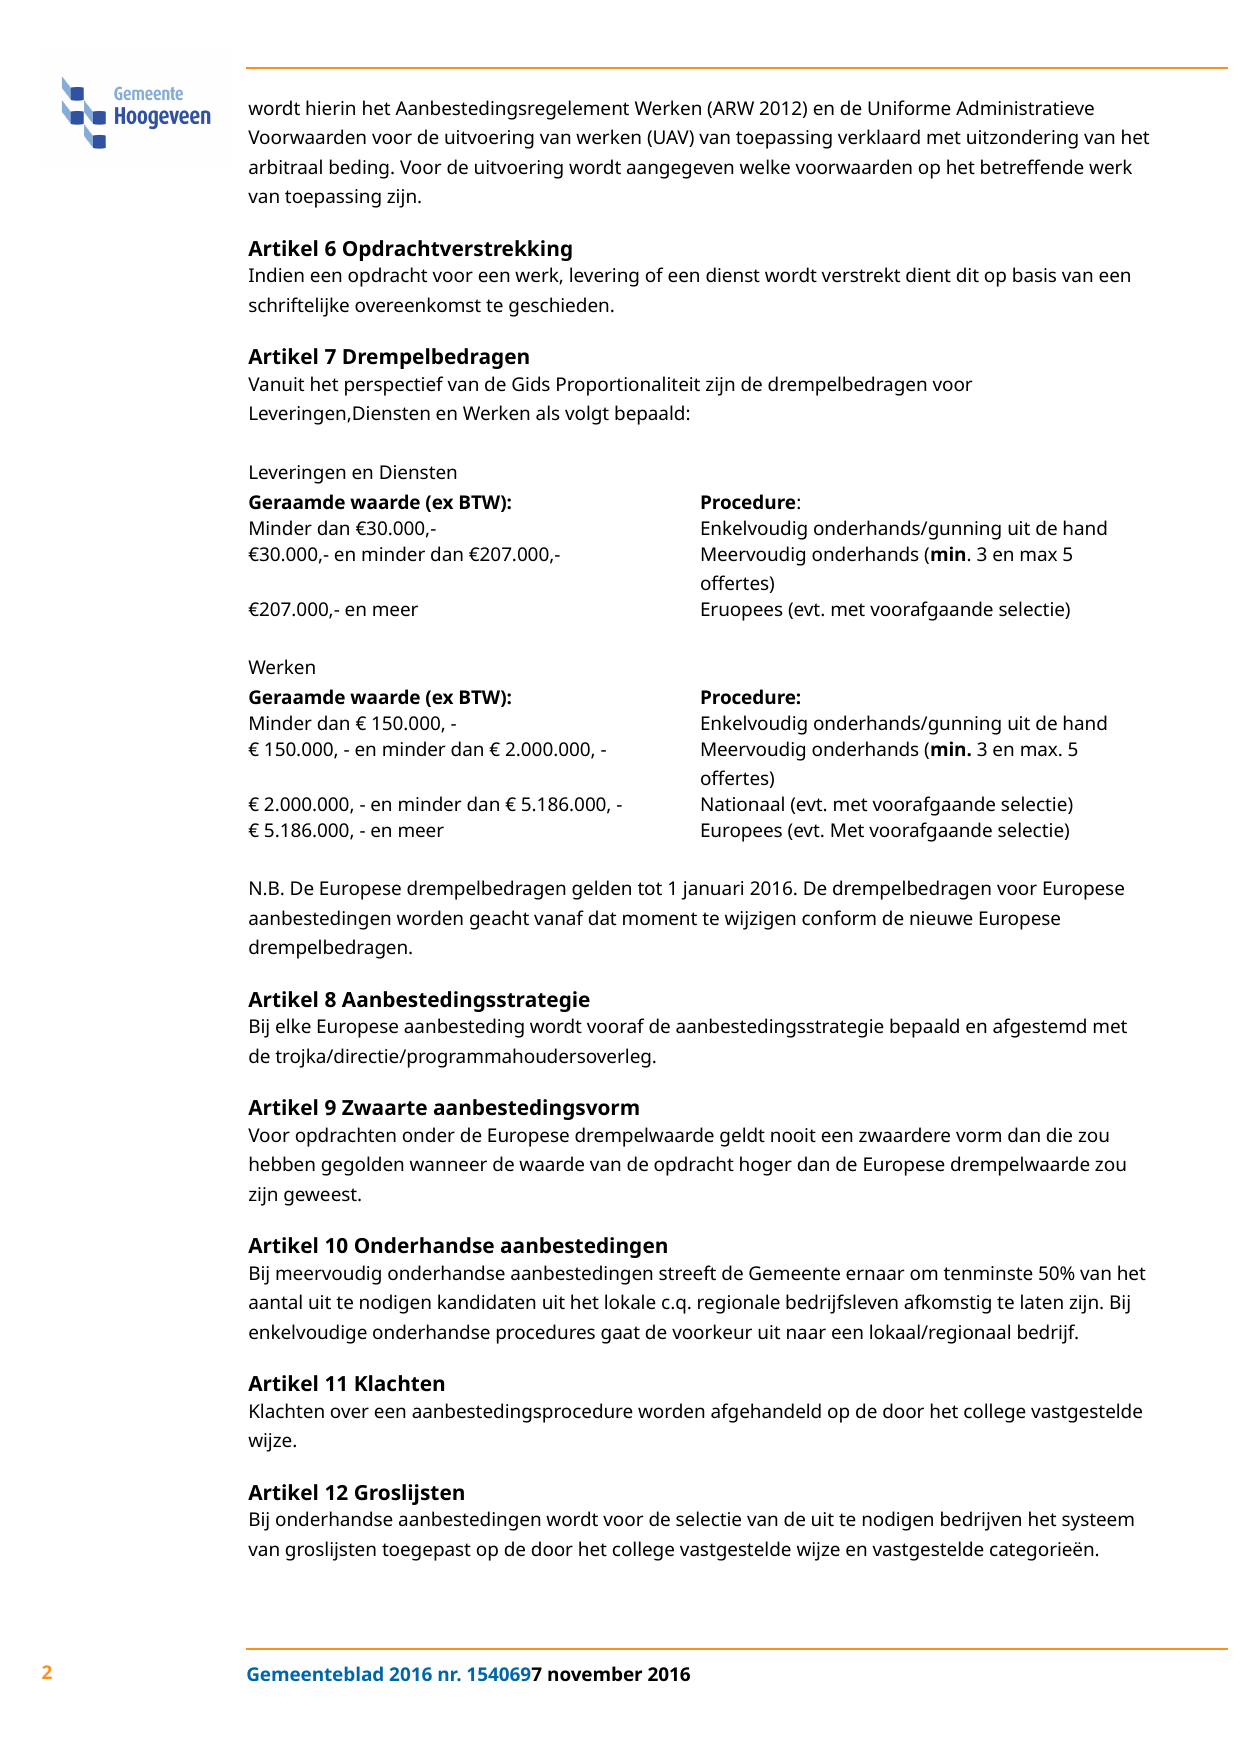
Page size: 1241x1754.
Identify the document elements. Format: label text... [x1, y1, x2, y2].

table_header Procedure: [700, 489, 1152, 515]
text Artikel 11 Klachten [248, 1369, 1152, 1398]
text Werken [248, 654, 1152, 680]
table_cell € 2.000.000, - en minder dan € 5.186.000, - [248, 791, 700, 817]
table_cell Nationaal (evt. met voorafgaande selectie) [700, 791, 1152, 817]
text Bij onderhandse aanbestedingen wordt voor de selectie van de uit te nodigen bedrijven het systeem van groslijsten toegepast op de door het college vastgestelde wijze en vastgestelde categorieën. [248, 1506, 1152, 1562]
text Voor opdrachten onder de Europese drempelwaarde geldt nooit een zwaardere vorm dan die zou hebben gegolden wanneer de waarde van de opdracht hoger dan de Europese drempelwaarde zou zijn geweest. [248, 1122, 1152, 1207]
table_cell Meervoudig onderhands (min. 3 en max. 5 offertes) [700, 736, 1152, 791]
text Artikel 10 Onderhandse aanbestedingen [248, 1231, 1152, 1260]
table_cell €207.000,- en meer [248, 596, 700, 622]
text Artikel 9 Zwaarte aanbestedingsvorm [248, 1093, 1152, 1122]
table_cell Enkelvoudig onderhands/gunning uit de hand [700, 515, 1152, 541]
text Bij meervoudig onderhandse aanbestedingen streeft de Gemeente ernaar om tenminste 50% van het aantal uit te nodigen kandidaten uit het lokale c.q. regionale bedrijfsleven afkomstig te laten zijn. Bij enkelvoudige onderhandse procedures gaat de voorkeur uit naar een lokaal/regionaal bedrijf. [248, 1260, 1152, 1345]
table_cell Europees (evt. Met voorafgaande selectie) [700, 817, 1152, 842]
text Vanuit het perspectief van de Gids Proportionaliteit zijn de drempelbedragen voor Leveringen,Diensten en Werken als volgt bepaald: [248, 371, 1152, 426]
text Indien een opdracht voor een werk, levering of een dienst wordt verstrekt dient dit op basis van een schriftelijke overeenkomst te geschieden. [248, 262, 1152, 318]
table_header Procedure: [700, 684, 1152, 710]
table_cell €30.000,- en minder dan €207.000,- [248, 541, 700, 596]
table_cell € 5.186.000, - en meer [248, 817, 700, 842]
text Artikel 7 Drempelbedragen [248, 342, 1152, 371]
text Artikel 6 Opdrachtverstrekking [248, 234, 1152, 262]
table_header Geraamde waarde (ex BTW): [248, 489, 700, 515]
table_cell € 150.000, - en minder dan € 2.000.000, - [248, 736, 700, 791]
text N.B. De Europese drempelbedragen gelden tot 1 januari 2016. De drempelbedragen voor Europese aanbestedingen worden geacht vanaf dat moment te wijzigen conform de nieuwe Europese drempelbedragen. [248, 875, 1152, 960]
text Artikel 12 Groslijsten [248, 1478, 1152, 1506]
table_header Geraamde waarde (ex BTW): [248, 684, 700, 710]
table_cell Enkelvoudig onderhands/gunning uit de hand [700, 710, 1152, 736]
text Klachten over een aanbestedingsprocedure worden afgehandeld op de door het college vastgestelde wijze. [248, 1398, 1152, 1453]
text Artikel 8 Aanbestedingsstrategie [248, 985, 1152, 1013]
table_cell Minder dan € 150.000, - [248, 710, 700, 736]
text wordt hierin het Aanbestedingsregelement Werken (ARW 2012) en de Uniforme Administratieve Voorwaarden voor de uitvoering van werken (UAV) van toepassing verklaard met uitzondering van het arbitraal beding. Voor de uitvoering wordt aangegeven welke voorwaarden op het betreffende werk van toepassing zijn. [248, 95, 1152, 209]
picture [41, 47, 231, 172]
table_cell Eruopees (evt. met voorafgaande selectie) [700, 596, 1152, 622]
table_cell Meervoudig onderhands (min. 3 en max 5 offertes) [700, 541, 1152, 596]
text Leveringen en Diensten [248, 459, 1152, 485]
text Bij elke Europese aanbesteding wordt vooraf de aanbestedingsstrategie bepaald en afgestemd met de trojka/directie/programmahoudersoverleg. [248, 1013, 1152, 1069]
table_cell Minder dan €30.000,- [248, 515, 700, 541]
